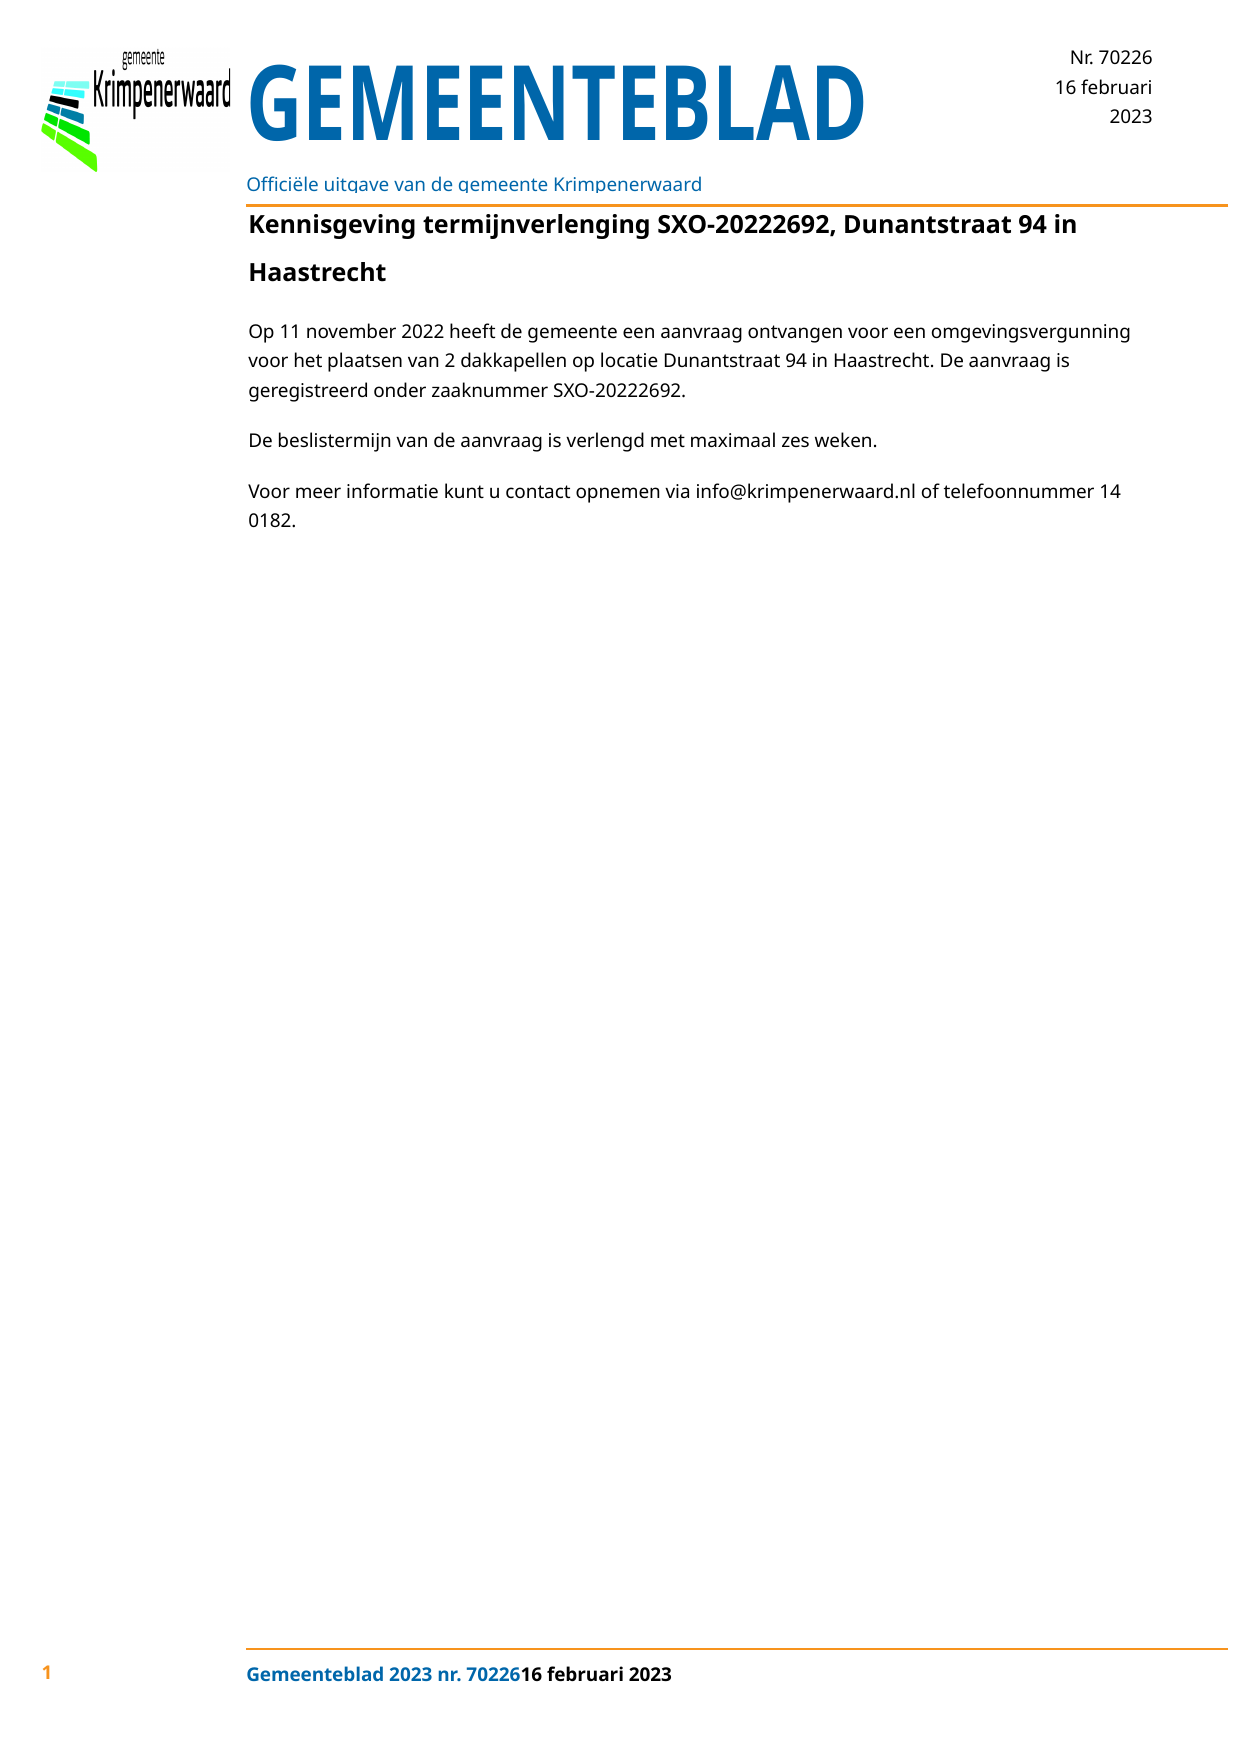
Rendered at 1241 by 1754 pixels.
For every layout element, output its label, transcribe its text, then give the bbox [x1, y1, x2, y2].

text De beslistermijn van de aanvraag is verlengd met maximaal zes weken. [248, 427, 1152, 453]
picture [41, 47, 231, 172]
text Op 11 november 2022 heeft de gemeente een aanvraag ontvangen voor een omgevingsvergunning voor het plaatsen van 2 dakkapellen op locatie Dunantstraat 94 in Haastrecht. De aanvraag is geregistreerd onder zaaknummer SXO-20222692. [248, 318, 1152, 403]
text Kennisgeving termijnverlenging SXO-20222692, Dunantstraat 94 in Haastrecht [248, 207, 1152, 288]
text Voor meer informatie kunt u contact opnemen via info@krimpenerwaard.nl of telefoonnummer 14 0182. [248, 478, 1152, 533]
